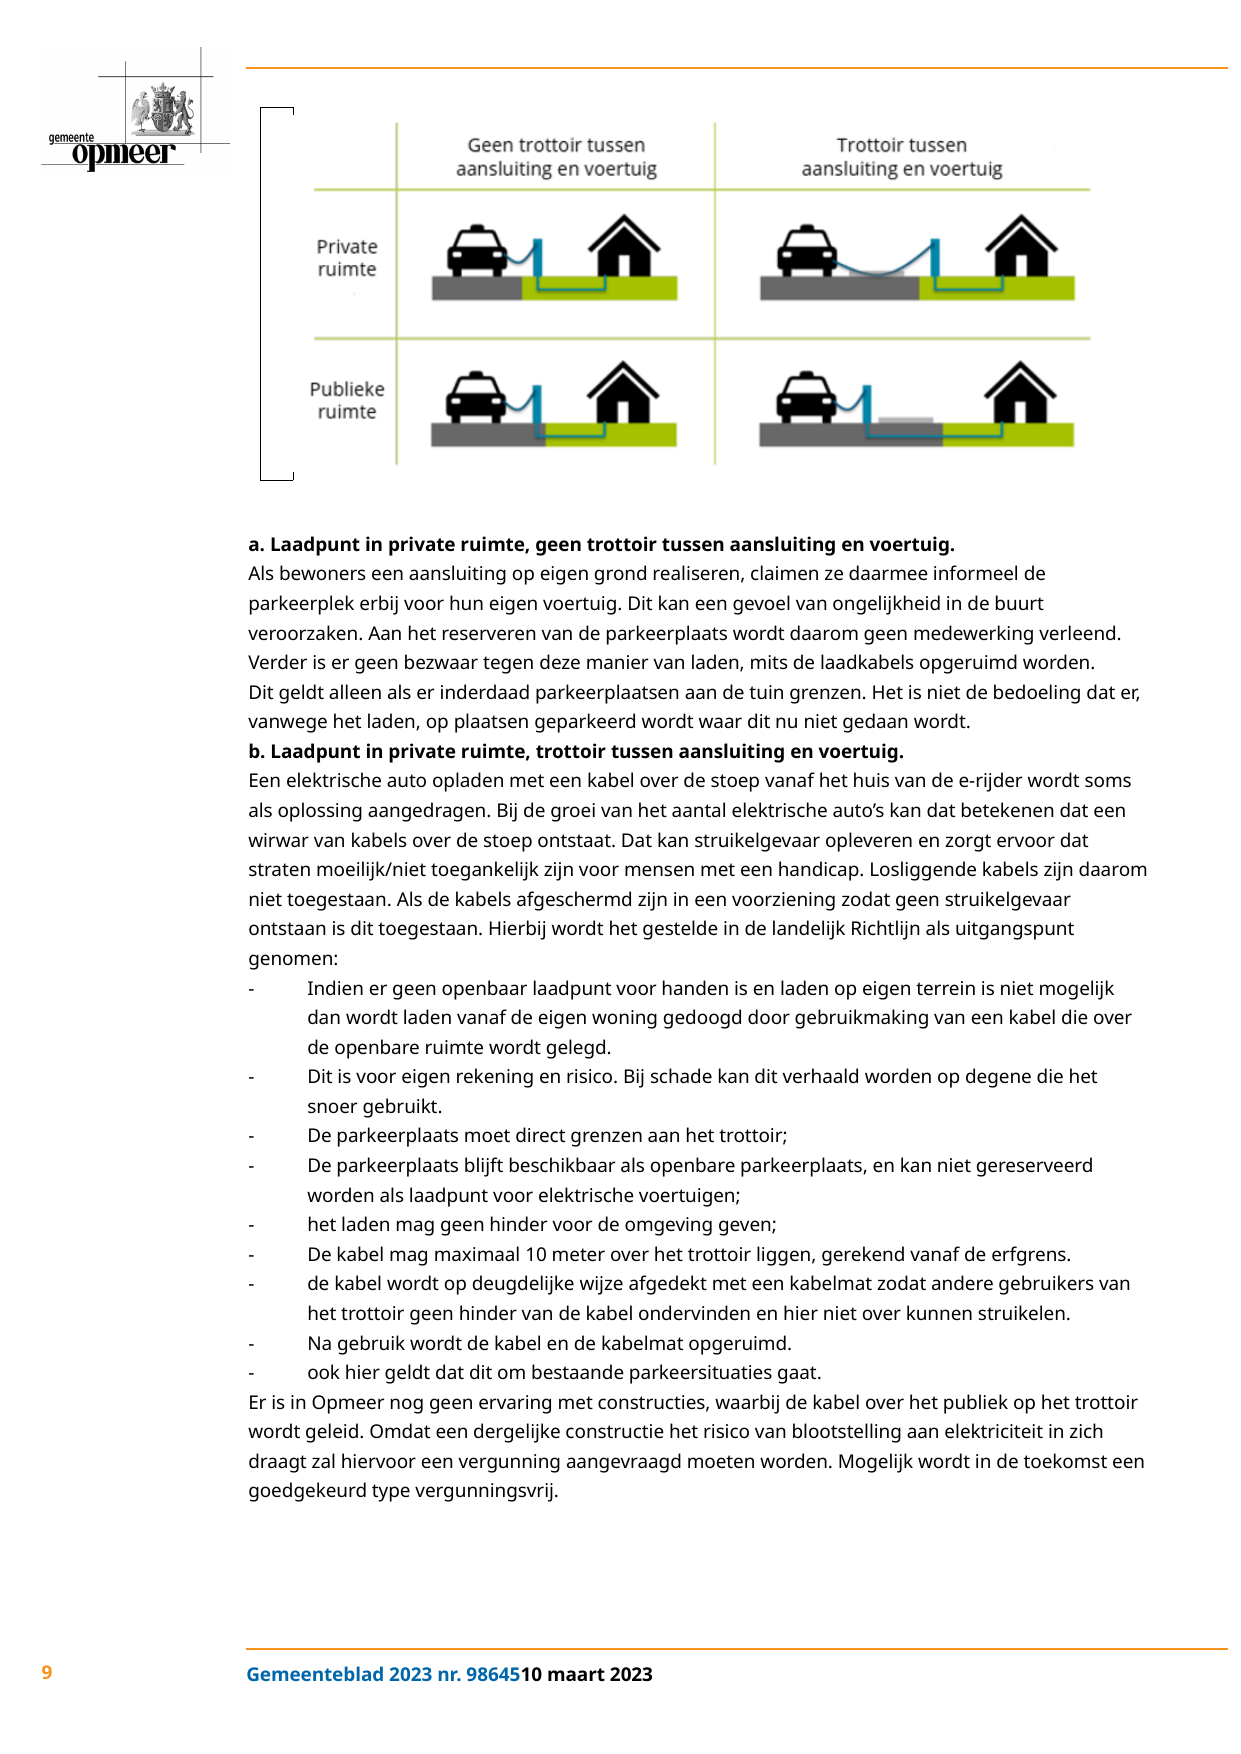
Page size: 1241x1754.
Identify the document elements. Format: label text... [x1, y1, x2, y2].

list De kabel mag maximaal 10 meter over het trottoir liggen, gerekend vanaf de erfgrens. [248, 1241, 1152, 1267]
text b. Laadpunt in private ruimte, trottoir tussen aansluiting en voertuig. [248, 738, 1152, 764]
text Een elektrische auto opladen met een kabel over de stoep vanaf het huis van de e-rijder wordt soms als oplossing aangedragen. Bij de groei van het aantal elektrische auto’s kan dat betekenen dat een wirwar van kabels over de stoep ontstaat. Dat kan struikelgevaar opleveren en zorgt ervoor dat straten moeilijk/niet toegankelijk zijn voor mensen met een handicap. Losliggende kabels zijn daarom niet toegestaan. Als de kabels afgeschermd zijn in een voorziening zodat geen struikelgevaar ontstaan is dit toegestaan. Hierbij wordt het gestelde in de landelijk Richtlijn als uitgangspunt genomen: [248, 768, 1152, 971]
text Er is in Opmeer nog geen ervaring met constructies, waarbij de kabel over het publiek op het trottoir wordt geleid. Omdat een dergelijke constructie het risico van blootstelling aan elektriciteit in zich draagt zal hiervoor een vergunning aangevraagd moeten worden. Mogelijk wordt in de toekomst een goedgekeurd type vergunningsvrij. [248, 1389, 1152, 1503]
picture [268, 115, 1095, 472]
picture [41, 47, 231, 172]
list Na gebruik wordt de kabel en de kabelmat opgeruimd. [248, 1330, 1152, 1356]
list Dit is voor eigen rekening en risico. Bij schade kan dit verhaald worden op degene die het snoer gebruikt. [248, 1063, 1152, 1119]
text Als bewoners een aansluiting op eigen grond realiseren, claimen ze daarmee informeel de parkeerplek erbij voor hun eigen voertuig. Dit kan een gevoel van ongelijkheid in de buurt veroorzaken. Aan het reserveren van de parkeerplaats wordt daarom geen medewerking verleend. Verder is er geen bezwaar tegen deze manier van laden, mits de laadkabels opgeruimd worden. [248, 561, 1152, 675]
list het laden mag geen hinder voor de omgeving geven; [248, 1211, 1152, 1237]
text a. Laadpunt in private ruimte, geen trottoir tussen aansluiting en voertuig. [248, 531, 1152, 557]
list De parkeerplaats moet direct grenzen aan het trottoir; [248, 1123, 1152, 1148]
list De parkeerplaats blijft beschikbaar als openbare parkeerplaats, en kan niet gereserveerd worden als laadpunt voor elektrische voertuigen; [248, 1152, 1152, 1208]
list ook hier geldt dat dit om bestaande parkeersituaties gaat. [248, 1359, 1152, 1385]
text Dit geldt alleen als er inderdaad parkeerplaatsen aan de tuin grenzen. Het is niet de bedoeling dat er, vanwege het laden, op plaatsen geparkeerd wordt waar dit nu niet gedaan wordt. [248, 679, 1152, 734]
list de kabel wordt op deugdelijke wijze afgedekt met een kabelmat zodat andere gebruikers van het trottoir geen hinder van de kabel ondervinden en hier niet over kunnen struikelen. [248, 1271, 1152, 1326]
list Indien er geen openbaar laadpunt voor handen is en laden op eigen terrein is niet mogelijk dan wordt laden vanaf de eigen woning gedoogd door gebruikmaking van een kabel die over de openbare ruimte wordt gelegd. [248, 975, 1152, 1060]
